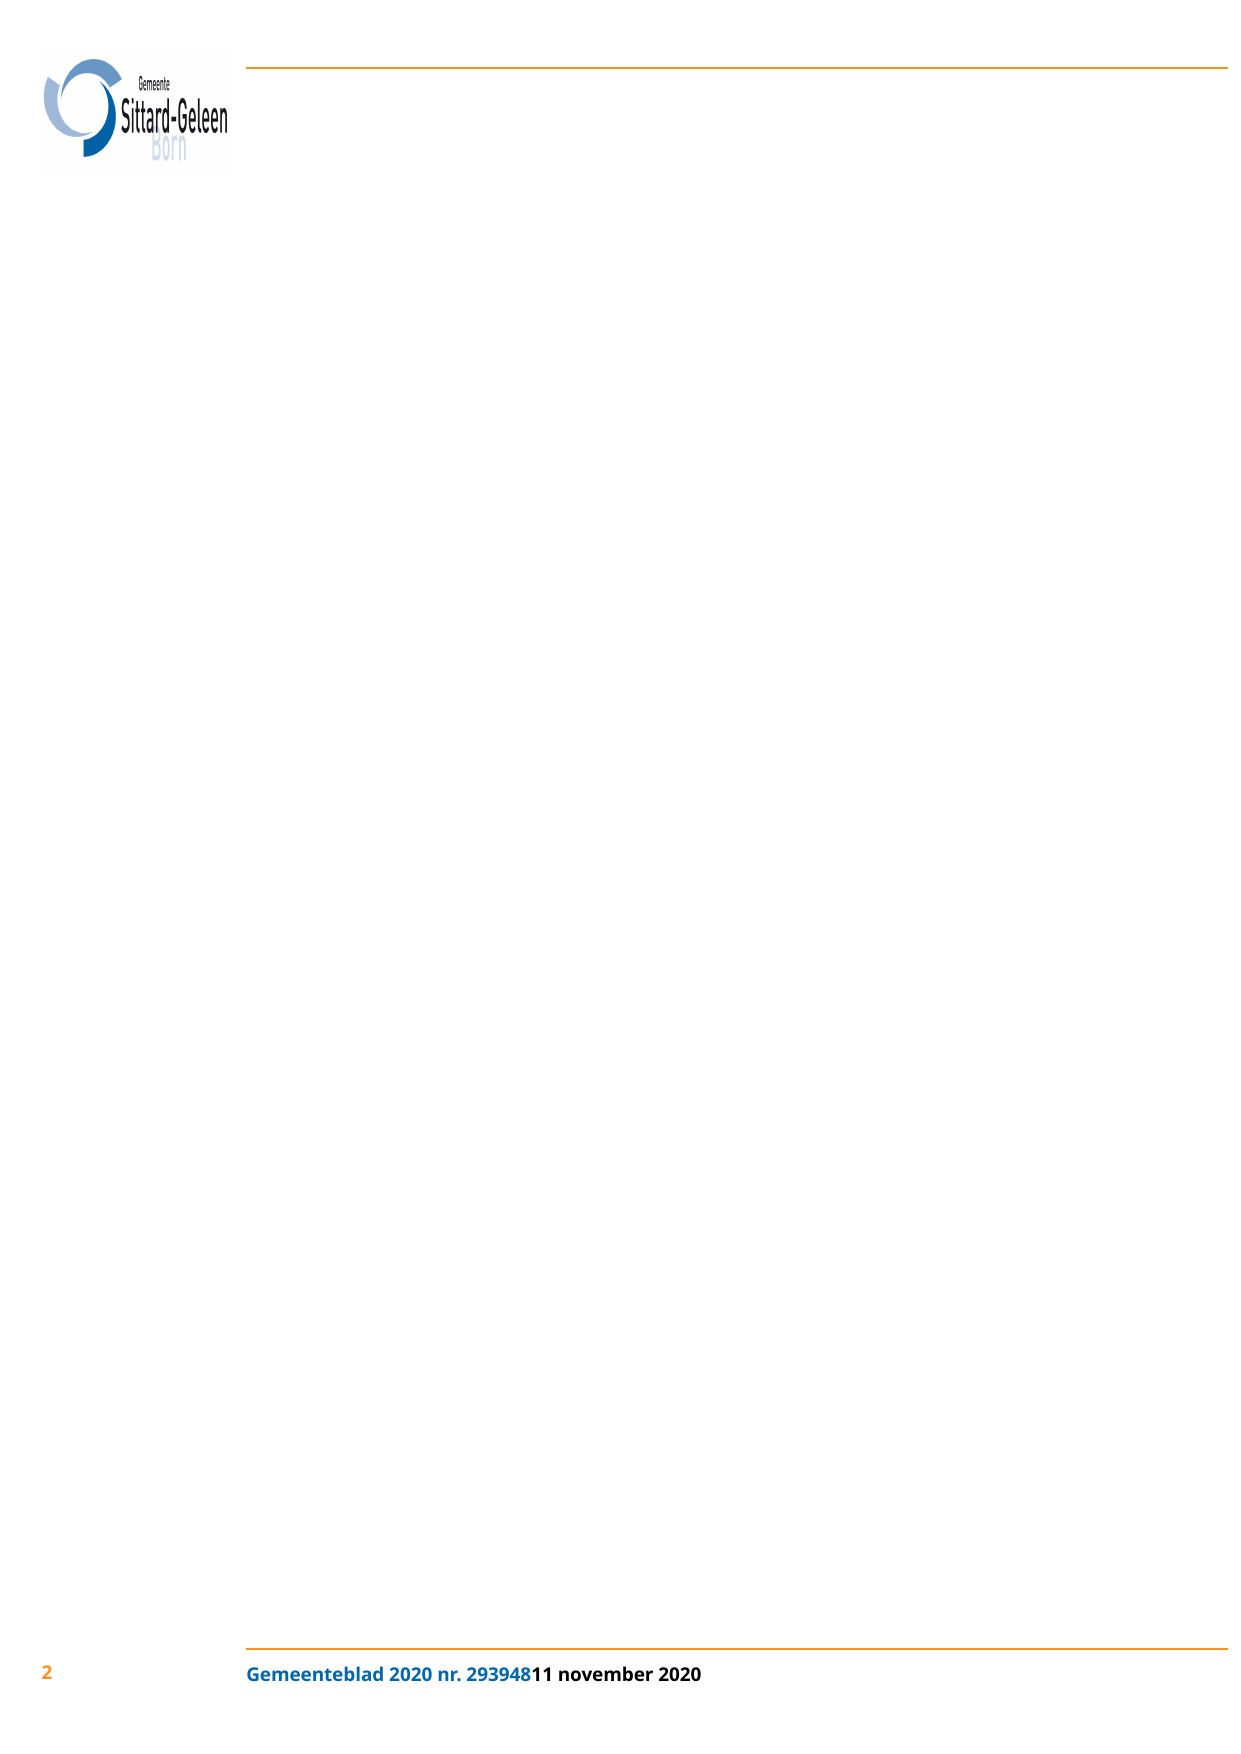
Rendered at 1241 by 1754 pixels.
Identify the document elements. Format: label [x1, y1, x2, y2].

picture [41, 47, 231, 172]
